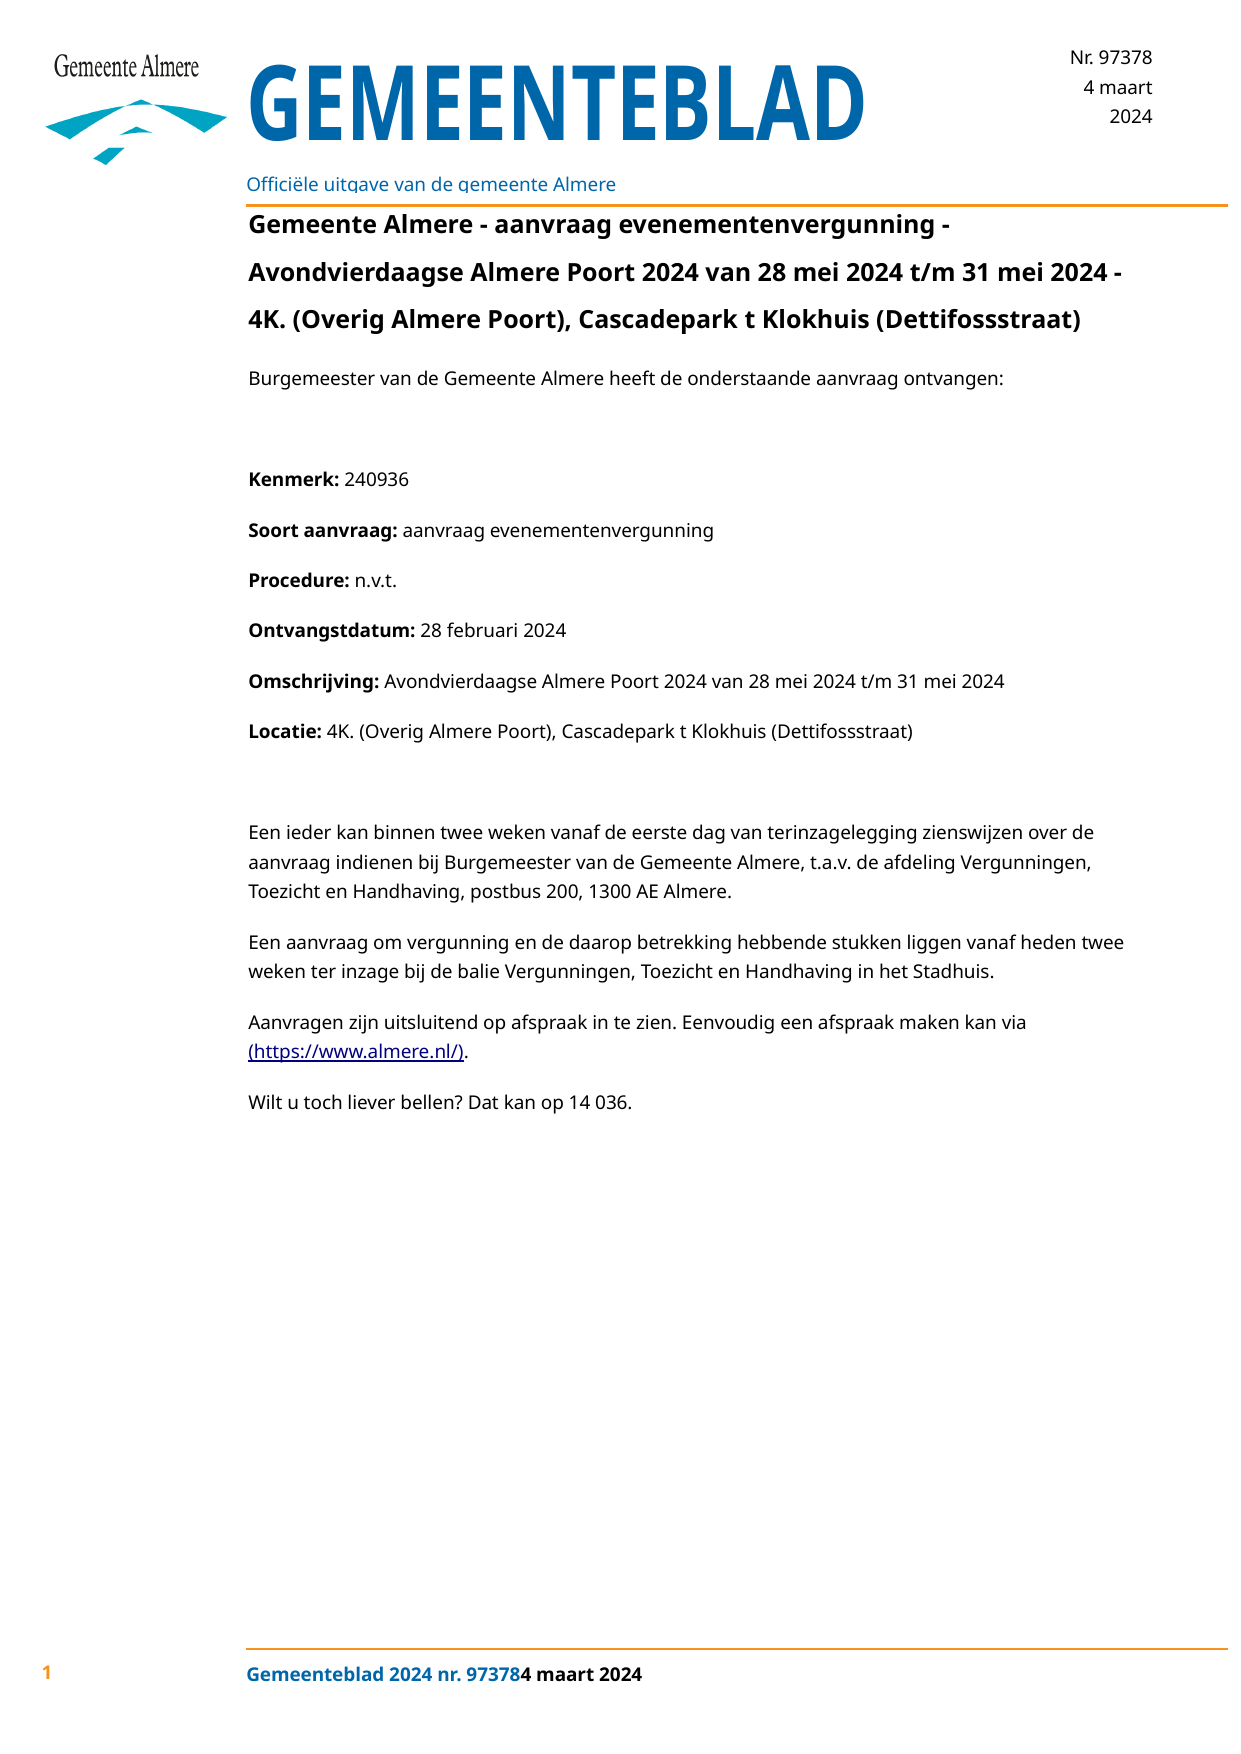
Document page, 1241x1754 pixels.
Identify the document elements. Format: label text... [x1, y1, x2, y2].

text Burgemeester van de Gemeente Almere heeft de onderstaande aanvraag ontvangen: [248, 366, 1152, 391]
text Ontvangstdatum: 28 februari 2024 [248, 618, 1152, 643]
text Gemeente Almere - aanvraag evenementenvergunning - Avondvierdaagse Almere Poort 2024 van 28 mei 2024 t/m 31 mei 2024 - 4K. (Overig Almere Poort), Cascadepark t Klokhuis (Dettifossstraat) [248, 207, 1152, 336]
text Omschrijving: Avondvierdaagse Almere Poort 2024 van 28 mei 2024 t/m 31 mei 2024 [248, 668, 1152, 694]
text Aanvragen zijn uitsluitend op afspraak in te zien. Eenvoudig een afspraak maken kan via (https://www.almere.nl/). [248, 1009, 1152, 1064]
text Een aanvraag om vergunning en de daarop betrekking hebbende stukken liggen vanaf heden twee weken ter inzage bij de balie Vergunningen, Toezicht en Handhaving in het Stadhuis. [248, 929, 1152, 984]
text Wilt u toch liever bellen? Dat kan op 14 036. [248, 1089, 1152, 1114]
text Soort aanvraag: aanvraag evenementenvergunning [248, 517, 1152, 542]
text Een ieder kan binnen twee weken vanaf de eerste dag van terinzagelegging zienswijzen over de aanvraag indienen bij Burgemeester van de Gemeente Almere, t.a.v. de afdeling Vergunningen, Toezicht en Handhaving, postbus 200, 1300 AE Almere. [248, 819, 1152, 904]
picture [41, 47, 231, 172]
text Kenmerk: 240936 [248, 466, 1152, 492]
text Locatie: 4K. (Overig Almere Poort), Cascadepark t Klokhuis (Dettifossstraat) [248, 718, 1152, 744]
text Procedure: n.v.t. [248, 567, 1152, 593]
